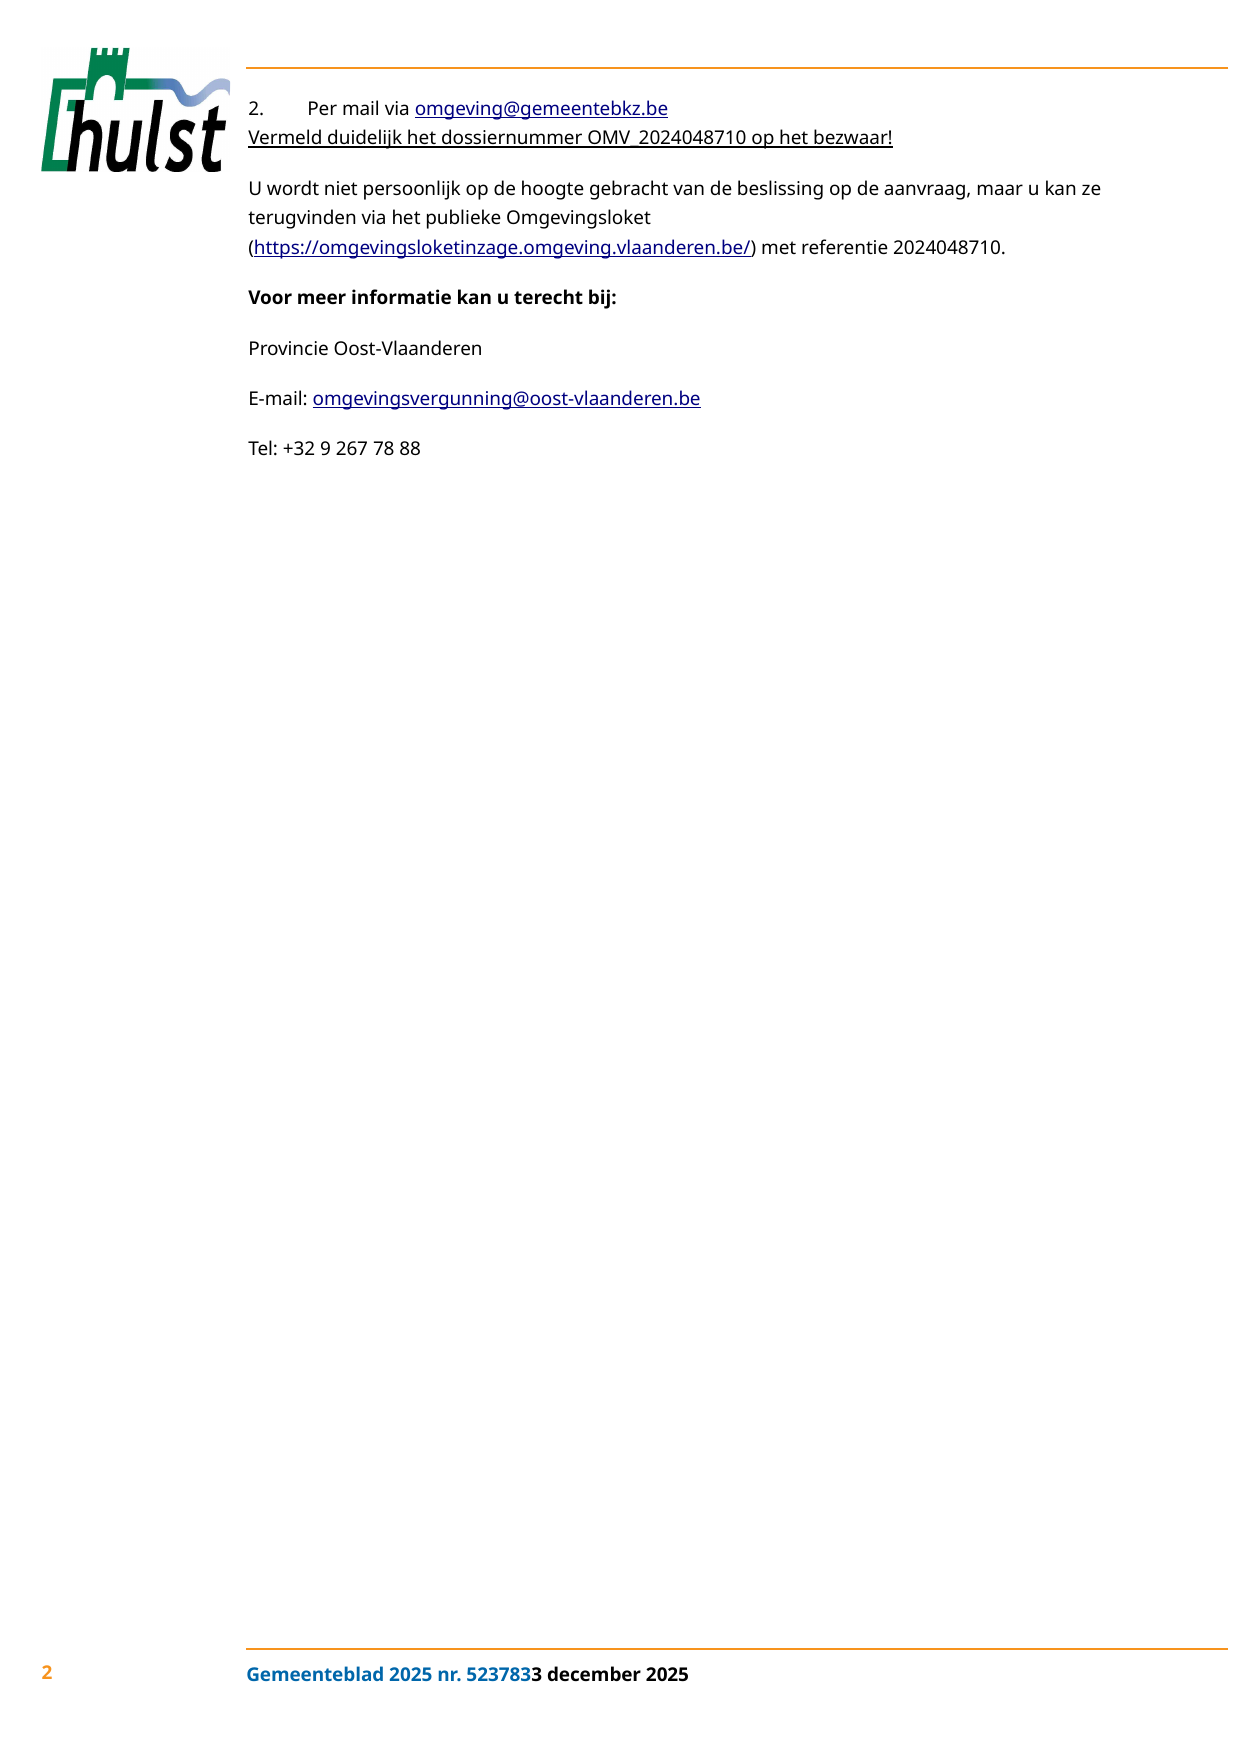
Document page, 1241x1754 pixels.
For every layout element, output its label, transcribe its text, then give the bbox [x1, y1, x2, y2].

picture [41, 47, 231, 172]
list Per mail via omgeving@gemeentebkz.be [248, 95, 1152, 121]
text Provincie Oost-Vlaanderen [248, 335, 1152, 361]
text Tel: +32 9 267 78 88 [248, 436, 1152, 461]
text Vermeld duidelijk het dossiernummer OMV_2024048710 op het bezwaar! [248, 124, 1152, 150]
text Voor meer informatie kan u terecht bij: [248, 284, 1152, 310]
text U wordt niet persoonlijk op de hoogte gebracht van de beslissing op de aanvraag, maar u kan ze terugvinden via het publieke Omgevingsloket (https://omgevingsloketinzage.omgeving.vlaanderen.be/) met referentie 2024048710. [248, 175, 1152, 260]
text E-mail: omgevingsvergunning@oost-vlaanderen.be [248, 385, 1152, 411]
